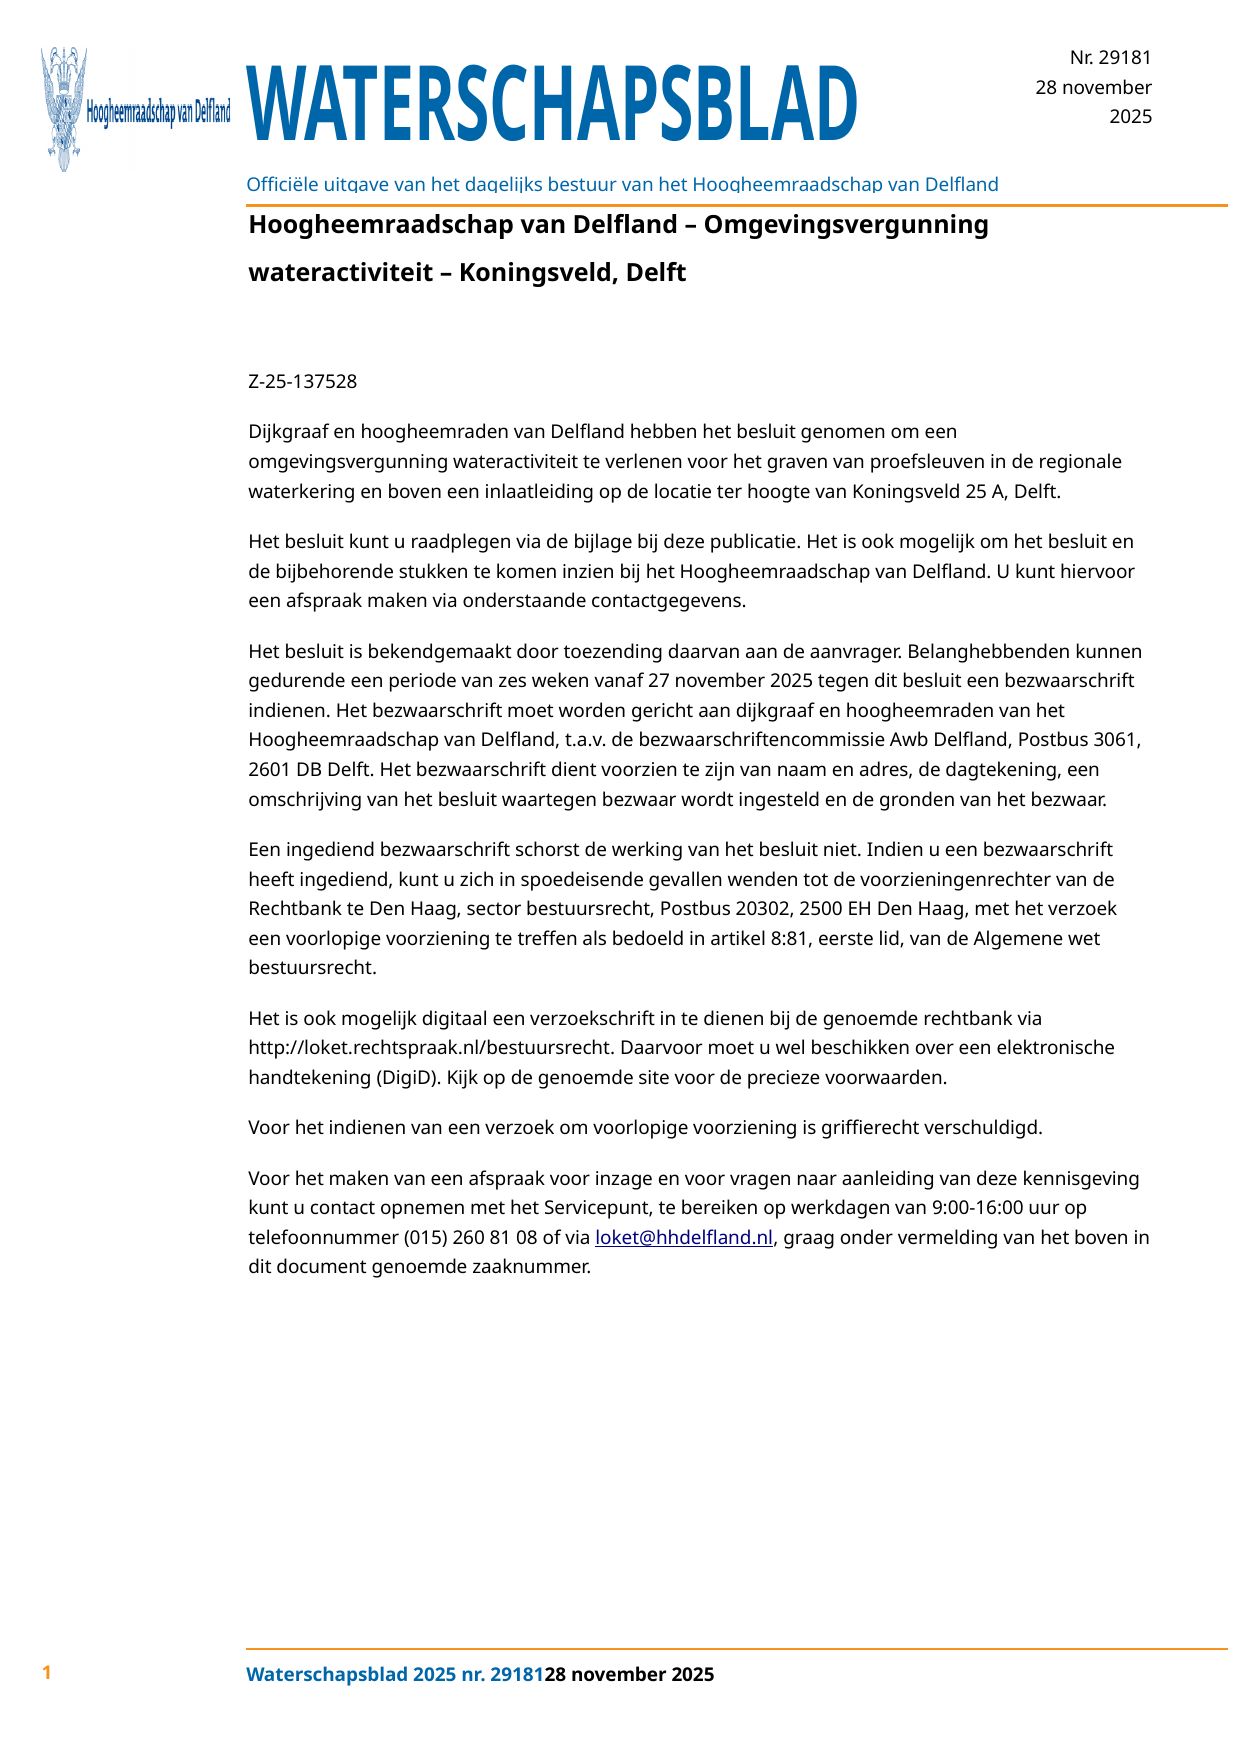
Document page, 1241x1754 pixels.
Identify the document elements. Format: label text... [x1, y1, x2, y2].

text Voor het maken van een afspraak voor inzage en voor vragen naar aanleiding van deze kennisgeving kunt u contact opnemen met het Servicepunt, te bereiken op werkdagen van 9:00-16:00 uur op telefoonnummer (015) 260 81 08 of via loket@hhdelfland.nl, graag onder vermelding van het boven in dit document genoemde zaaknummer. [248, 1165, 1152, 1279]
text Voor het indienen van een verzoek om voorlopige voorziening is griffierecht verschuldigd. [248, 1114, 1152, 1140]
text Het is ook mogelijk digitaal een verzoekschrift in te dienen bij de genoemde rechtbank via http://loket.rechtspraak.nl/bestuursrecht. Daarvoor moet u wel beschikken over een elektronische handtekening (DigiD). Kijk op de genoemde site voor de precieze voorwaarden. [248, 1005, 1152, 1090]
text Een ingediend bezwaarschrift schorst de werking van het besluit niet. Indien u een bezwaarschrift heeft ingediend, kunt u zich in spoedeisende gevallen wenden tot de voorzieningenrechter van de Rechtbank te Den Haag, sector bestuursrecht, Postbus 20302, 2500 EH Den Haag, met het verzoek een voorlopige voorziening te treffen als bedoeld in artikel 8:81, eerste lid, van de Algemene wet bestuursrecht. [248, 836, 1152, 980]
text Z-25-137528 [248, 368, 1152, 394]
text Hoogheemraadschap van Delfland – Omgevingsvergunning wateractiviteit – Koningsveld, Delft [248, 207, 1152, 288]
text Dijkgraaf en hoogheemraden van Delfland hebben het besluit genomen om een omgevingsvergunning wateractiviteit te verlenen voor het graven van proefsleuven in de regionale waterkering en boven een inlaatleiding op de locatie ter hoogte van Koningsveld 25 A, Delft. [248, 419, 1152, 504]
picture [41, 47, 231, 172]
text Het besluit is bekendgemaakt door toezending daarvan aan de aanvrager. Belanghebbenden kunnen gedurende een periode van zes weken vanaf 27 november 2025 tegen dit besluit een bezwaarschrift indienen. Het bezwaarschrift moet worden gericht aan dijkgraaf en hoogheemraden van het Hoogheemraadschap van Delfland, t.a.v. de bezwaarschriftencommissie Awb Delfland, Postbus 3061, 2601 DB Delft. Het bezwaarschrift dient voorzien te zijn van naam en adres, de dagtekening, een omschrijving van het besluit waartegen bezwaar wordt ingesteld en de gronden van het bezwaar. [248, 638, 1152, 812]
text Het besluit kunt u raadplegen via de bijlage bij deze publicatie. Het is ook mogelijk om het besluit en de bijbehorende stukken te komen inzien bij het Hoogheemraadschap van Delfland. U kunt hiervoor een afspraak maken via onderstaande contactgegevens. [248, 528, 1152, 613]
